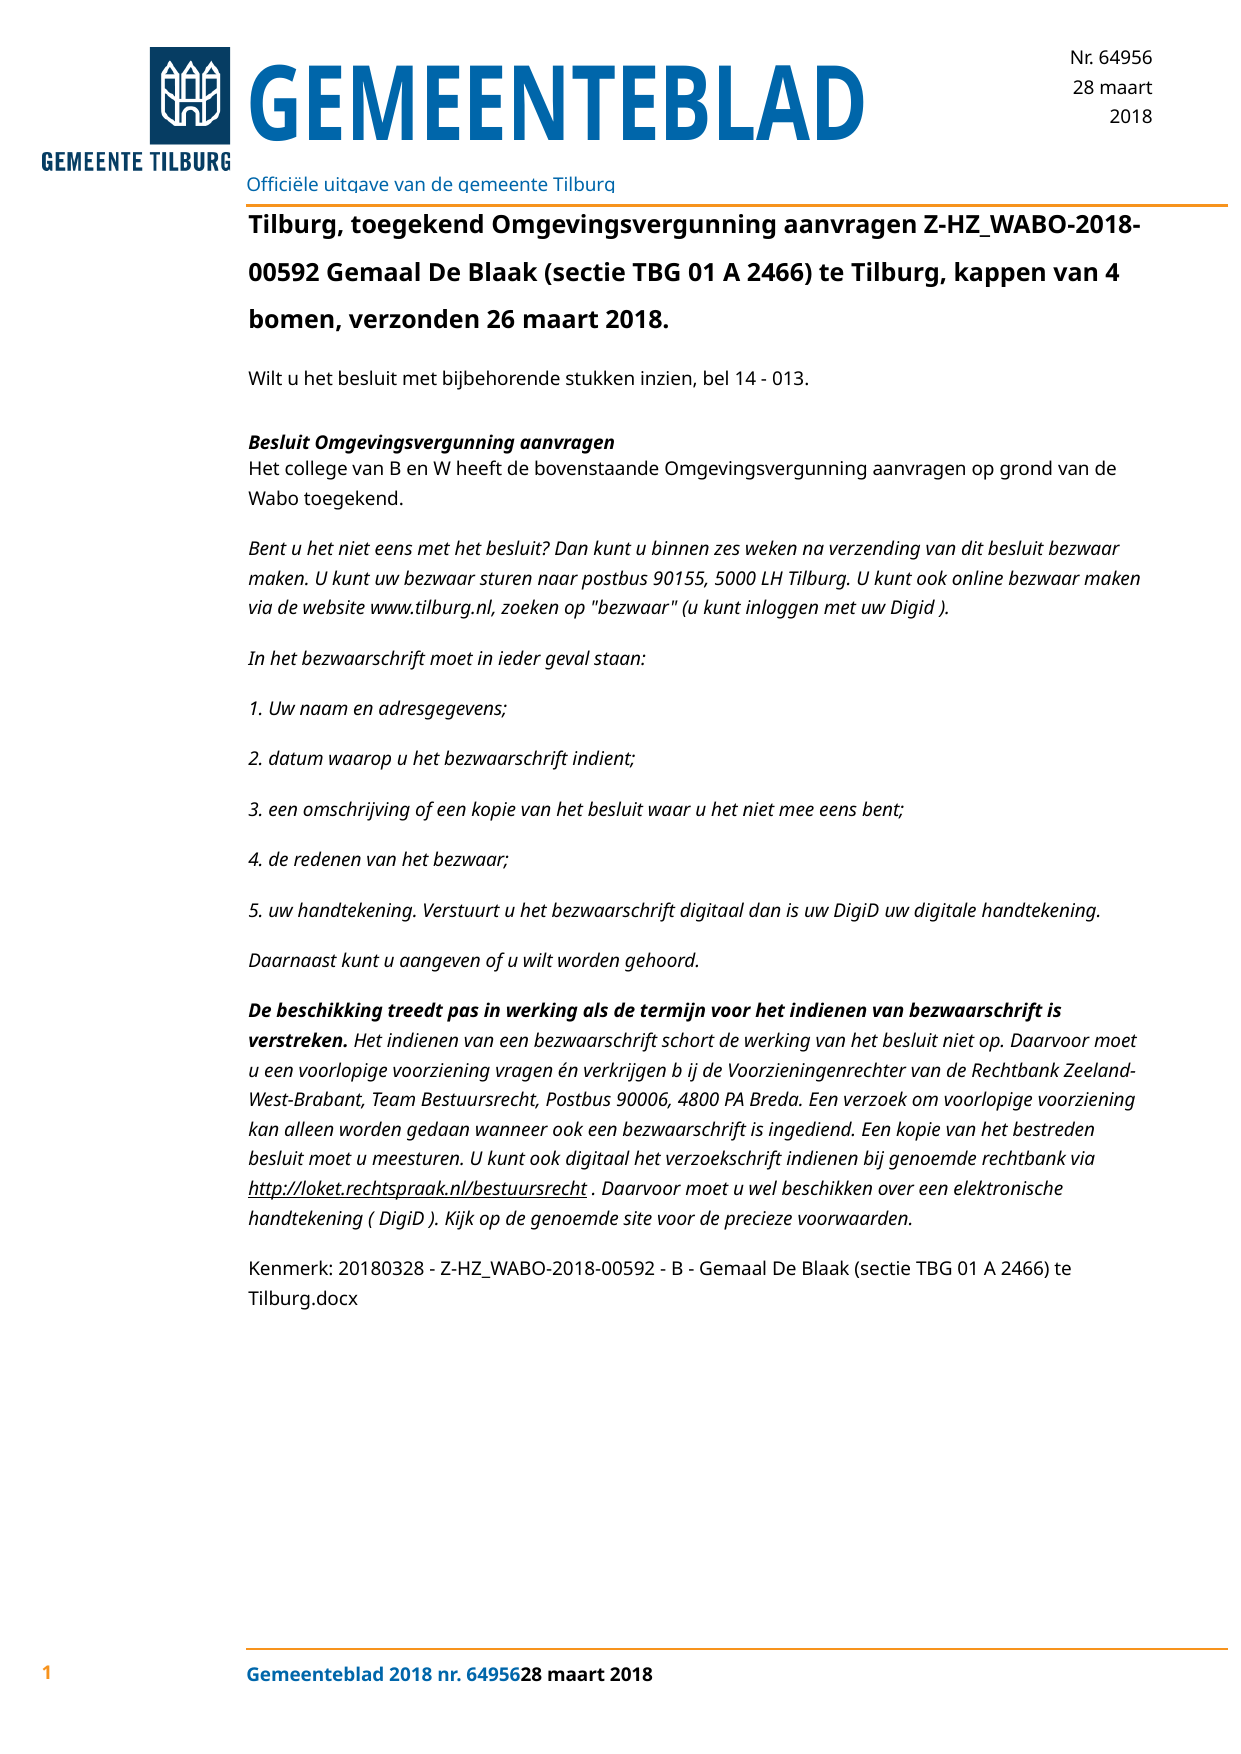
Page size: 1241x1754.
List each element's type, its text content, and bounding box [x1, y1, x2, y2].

text 2. datum waarop u het bezwaarschrift indient; [248, 746, 1152, 771]
text Kenmerk: 20180328 - Z-HZ_WABO-2018-00592 - B - Gemaal De Blaak (sectie TBG 01 A 2466) te Tilburg.docx [248, 1255, 1152, 1311]
text In het bezwaarschrift moet in ieder geval staan: [248, 645, 1152, 671]
text De beschikking treedt pas in werking als de termijn voor het indienen van bezwaarschrift is verstreken. Het indienen van een bezwaarschrift schort de werking van het besluit niet op. Daarvoor moet u een voorlopige voorziening vragen én verkrijgen b ij de Voorzieningenrechter van de Rechtbank Zeeland-West-Brabant, Team Bestuursrecht, Postbus 90006, 4800 PA Breda. Een verzoek om voorlopige voorziening kan alleen worden gedaan wanneer ook een bezwaarschrift is ingediend. Een kopie van het bestreden besluit moet u meesturen. U kunt ook digitaal het verzoekschrift indienen bij genoemde rechtbank via http://loket.rechtspraak.nl/bestuursrecht . Daarvoor moet u wel beschikken over een elektronische handtekening ( DigiD ). Kijk op de genoemde site voor de precieze voorwaarden. [248, 998, 1152, 1231]
text Wilt u het besluit met bijbehorende stukken inzien, bel 14 - 013. [248, 366, 1152, 391]
text 4. de redenen van het bezwaar; [248, 846, 1152, 872]
text Het college van B en W heeft de bovenstaande Omgevingsvergunning aanvragen op grond van de Wabo toegekend. [248, 455, 1152, 511]
text Bent u het niet eens met het besluit? Dan kunt u binnen zes weken na verzending van dit besluit bezwaar maken. U kunt uw bezwaar sturen naar postbus 90155, 5000 LH Tilburg. U kunt ook online bezwaar maken via de website www.tilburg.nl, zoeken op "bezwaar" (u kunt inloggen met uw Digid ). [248, 535, 1152, 620]
text Tilburg, toegekend Omgevingsvergunning aanvragen Z-HZ_WABO-2018-00592 Gemaal De Blaak (sectie TBG 01 A 2466) te Tilburg, kappen van 4 bomen, verzonden 26 maart 2018. [248, 207, 1152, 336]
text 5. uw handtekening. Verstuurt u het bezwaarschrift digitaal dan is uw DigiD uw digitale handtekening. [248, 897, 1152, 923]
text Besluit Omgevingsvergunning aanvragen [248, 429, 1152, 455]
text Daarnaast kunt u aangeven of u wilt worden gehoord. [248, 947, 1152, 973]
text 1. Uw naam en adresgegevens; [248, 695, 1152, 721]
picture [41, 47, 231, 172]
text 3. een omschrijving of een kopie van het besluit waar u het niet mee eens bent; [248, 796, 1152, 822]
